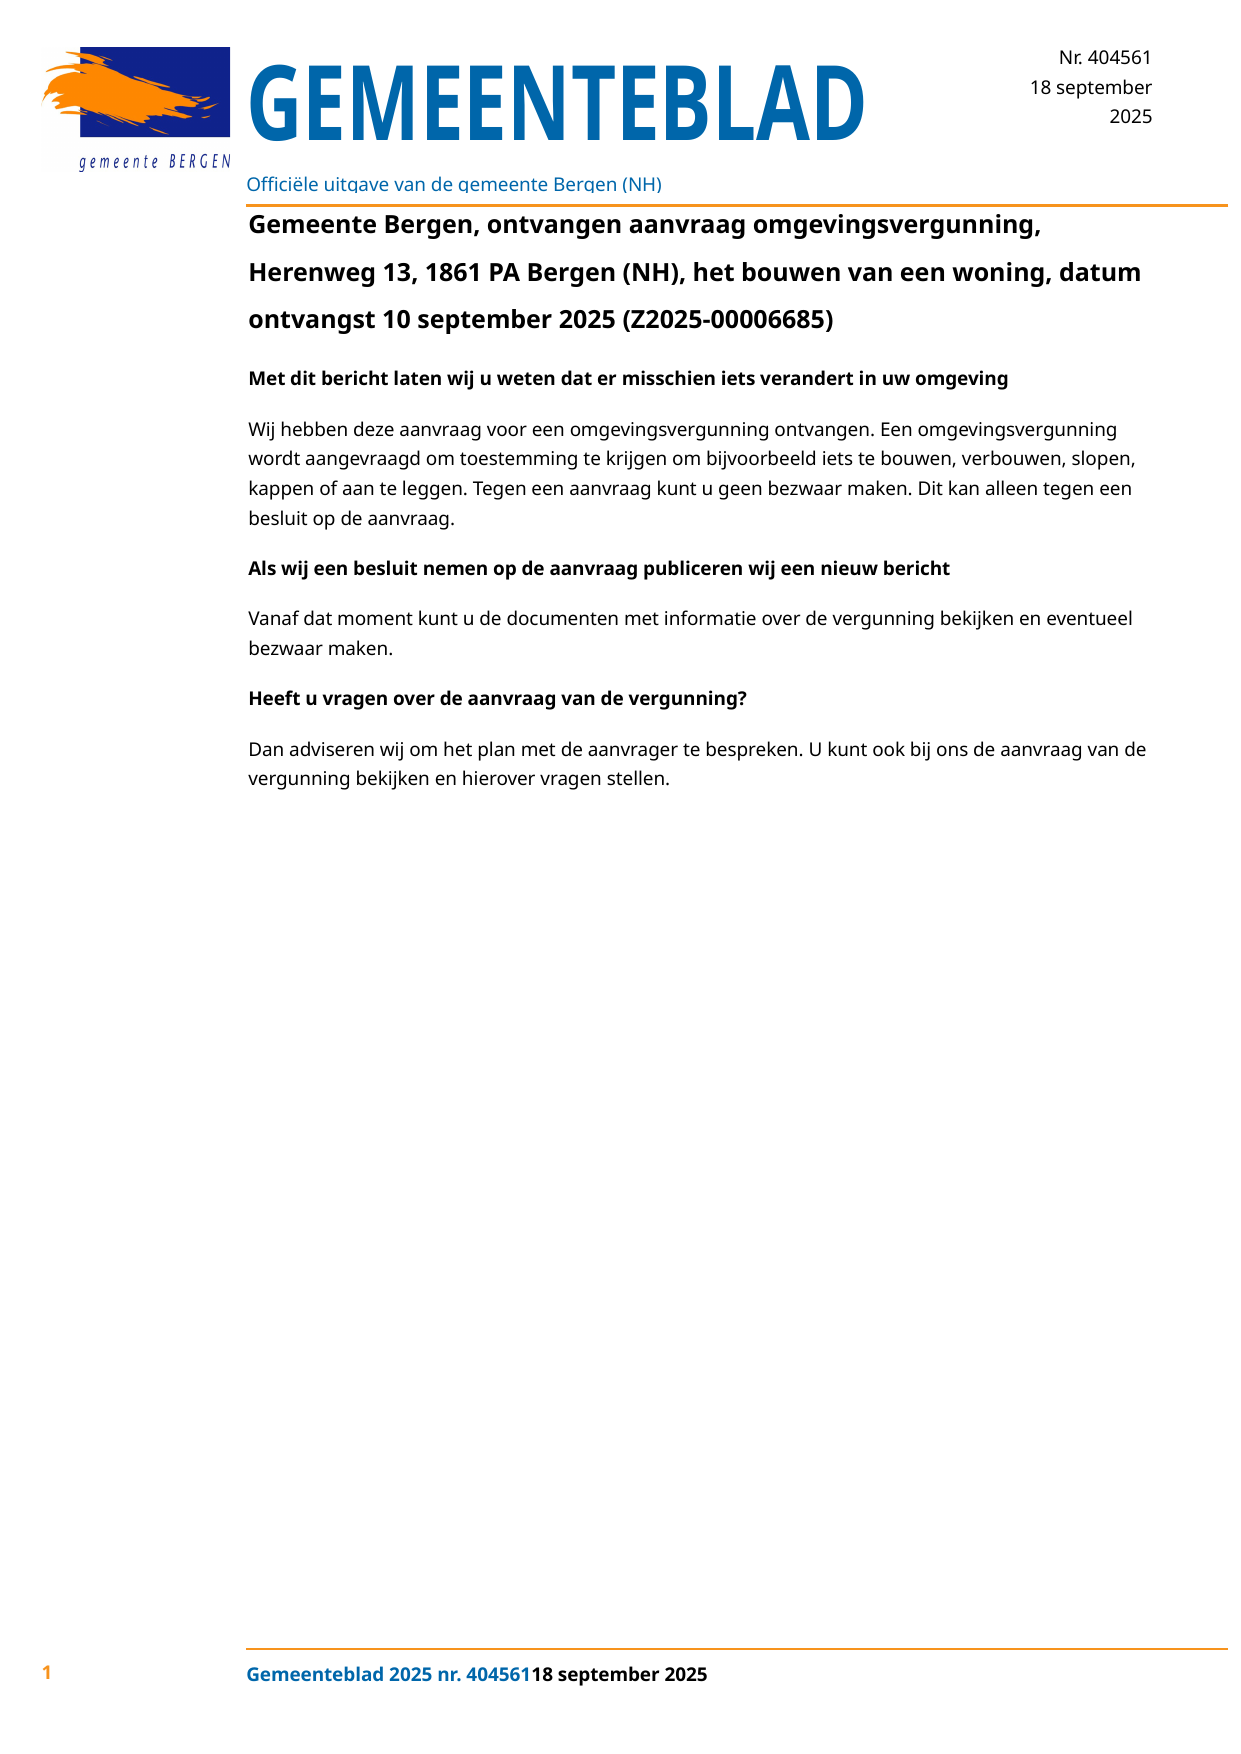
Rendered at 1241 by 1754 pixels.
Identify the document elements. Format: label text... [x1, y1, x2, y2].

text Wij hebben deze aanvraag voor een omgevingsvergunning ontvangen. Een omgevingsvergunning wordt aangevraagd om toestemming te krijgen om bijvoorbeeld iets te bouwen, verbouwen, slopen, kappen of aan te leggen. Tegen een aanvraag kunt u geen bezwaar maken. Dit kan alleen tegen een besluit op de aanvraag. [248, 416, 1152, 530]
text Gemeente Bergen, ontvangen aanvraag omgevingsvergunning, Herenweg 13, 1861 PA Bergen (NH), het bouwen van een woning, datum ontvangst 10 september 2025 (Z2025-00006685) [248, 207, 1152, 336]
text Als wij een besluit nemen op de aanvraag publiceren wij een nieuw bericht [248, 555, 1152, 581]
text Heeft u vragen over de aanvraag van de vergunning? [248, 686, 1152, 711]
picture [41, 47, 231, 172]
text Met dit bericht laten wij u weten dat er misschien iets verandert in uw omgeving [248, 366, 1152, 391]
text Vanaf dat moment kunt u de documenten met informatie over de vergunning bekijken en eventueel bezwaar maken. [248, 606, 1152, 661]
text Dan adviseren wij om het plan met de aanvrager te bespreken. U kunt ook bij ons de aanvraag van de vergunning bekijken en hierover vragen stellen. [248, 736, 1152, 791]
